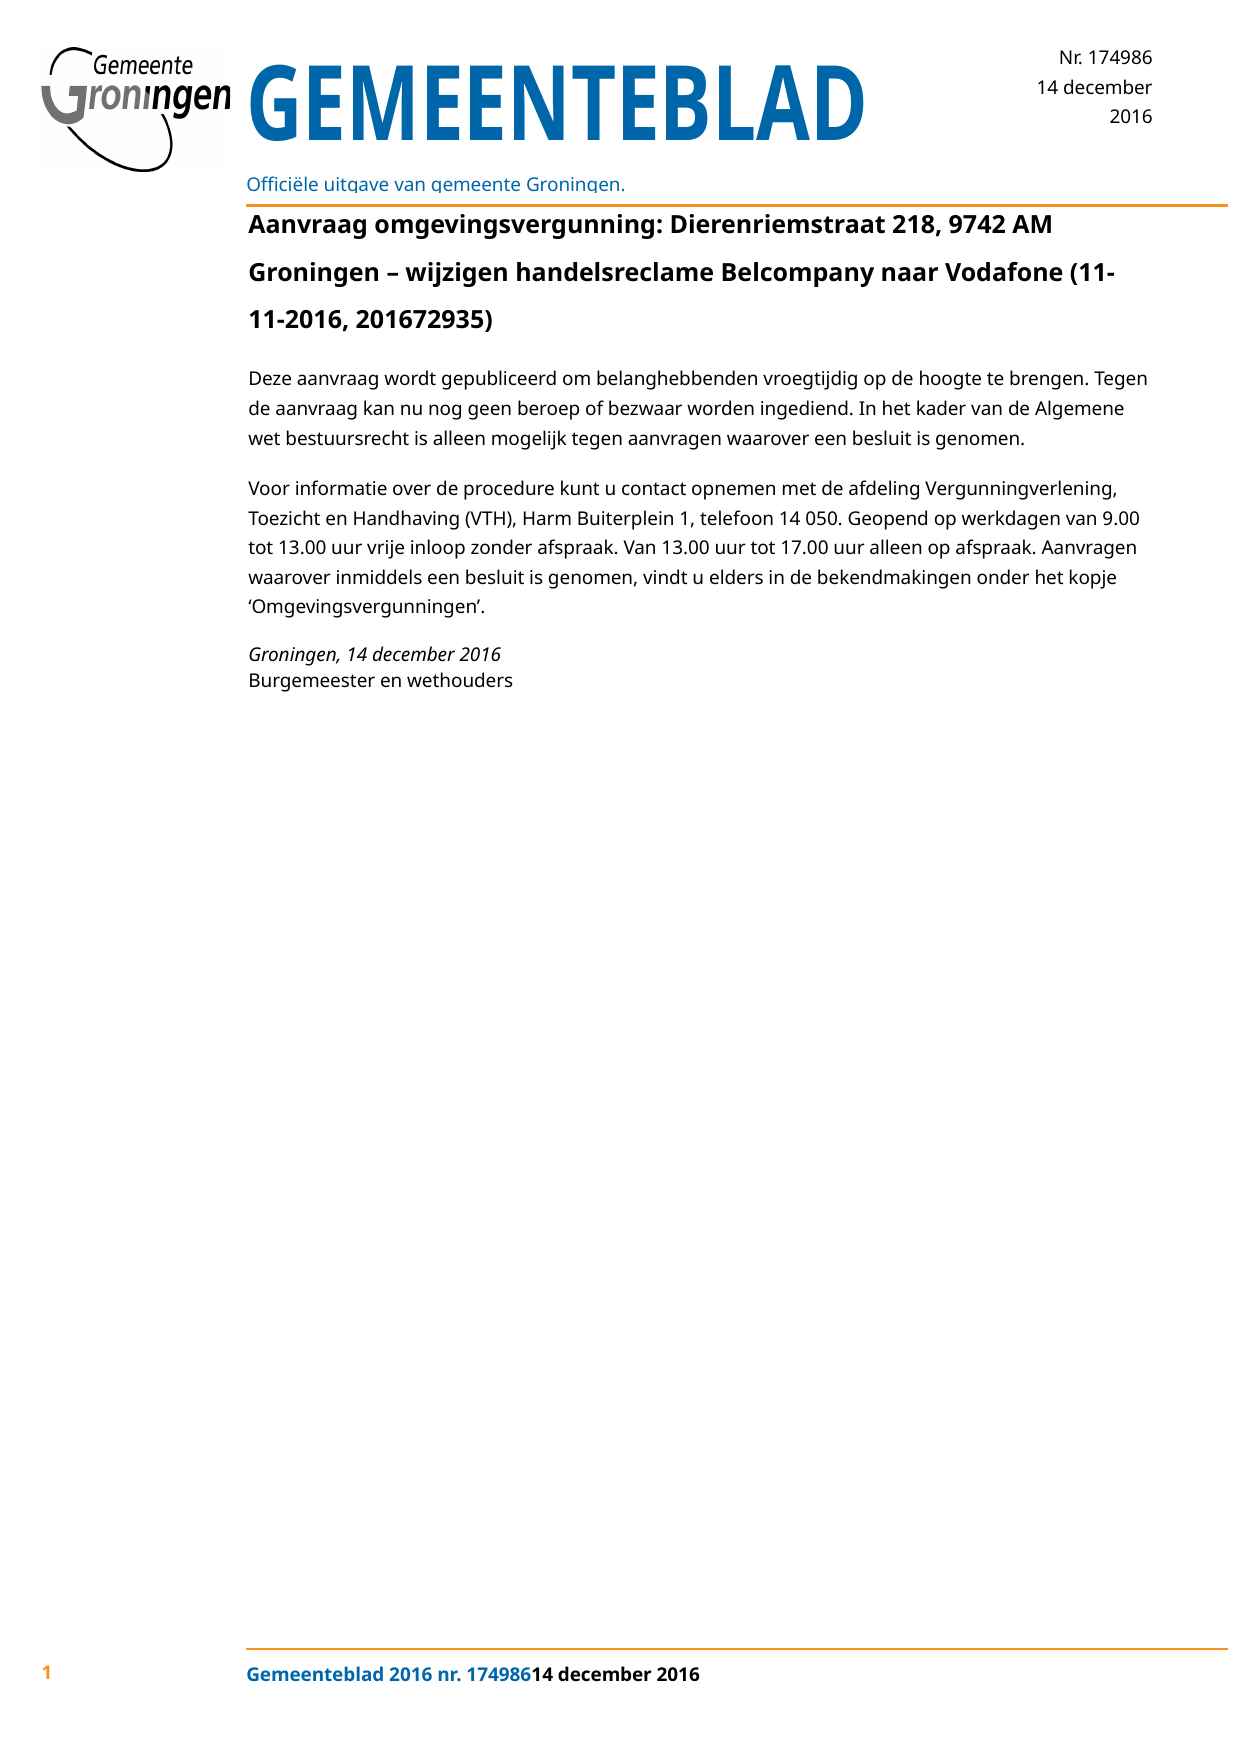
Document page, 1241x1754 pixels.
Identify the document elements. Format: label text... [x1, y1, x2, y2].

text Voor informatie over de procedure kunt u contact opnemen met de afdeling Vergunningverlening, Toezicht en Handhaving (VTH), Harm Buiterplein 1, telefoon 14 050. Geopend op werkdagen van 9.00 tot 13.00 uur vrije inloop zonder afspraak. Van 13.00 uur tot 17.00 uur alleen op afspraak. Aanvragen waarover inmiddels een besluit is genomen, vindt u elders in de bekendmakingen onder het kopje ‘Omgevingsvergunningen’. [248, 475, 1152, 619]
text Aanvraag omgevingsvergunning: Dierenriemstraat 218, 9742 AM Groningen – wijzigen handelsreclame Belcompany naar Vodafone (11-11-2016, 201672935) [248, 207, 1152, 336]
picture [41, 47, 231, 172]
text Groningen, 14 december 2016 [248, 641, 1152, 667]
text Burgemeester en wethouders [248, 667, 1152, 693]
text Deze aanvraag wordt gepubliceerd om belanghebbenden vroegtijdig op de hoogte te brengen. Tegen de aanvraag kan nu nog geen beroep of bezwaar worden ingediend. In het kader van de Algemene wet bestuursrecht is alleen mogelijk tegen aanvragen waarover een besluit is genomen. [248, 366, 1152, 450]
